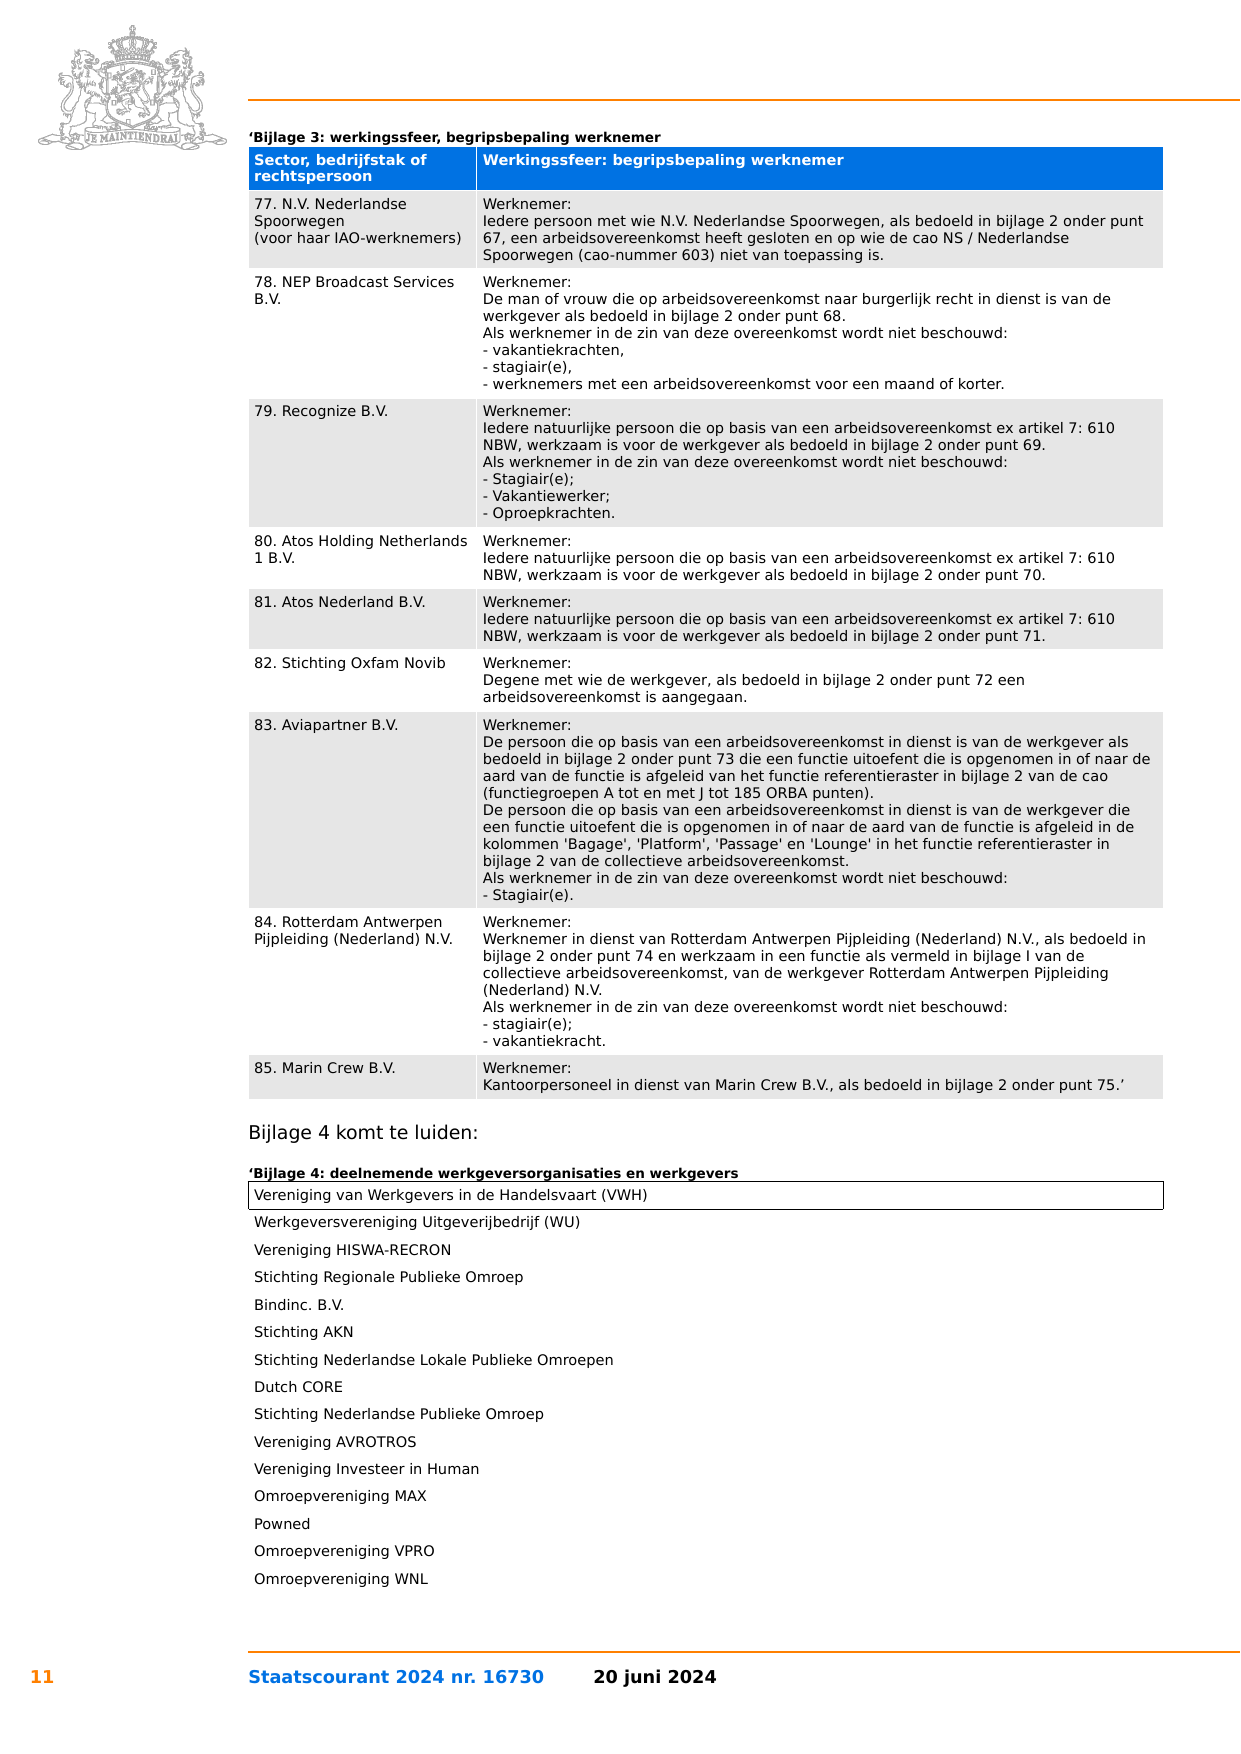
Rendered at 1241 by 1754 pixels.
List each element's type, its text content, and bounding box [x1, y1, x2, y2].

table_cell Werknemer: Kantoorpersoneel in dienst van Marin Crew B.V., als bedoeld in bijlage 2 onder punt 75.’ [477, 1055, 1163, 1099]
table_cell Omroepvereniging VPRO [249, 1539, 1163, 1565]
table_cell 82. Stichting Oxfam Novib [249, 651, 476, 711]
table_cell Stichting Nederlandse Lokale Publieke Omroepen [249, 1347, 1163, 1373]
table_cell Vereniging HISWA-RECRON [249, 1237, 1163, 1263]
table_cell Werknemer: Iedere persoon met wie N.V. Nederlandse Spoorwegen, als bedoeld in bijlage 2 onder punt 67, een arbeidsovereenkomst heeft gesloten en op wie de cao NS / Nederlandse Spoorwegen (cao-nummer 603) niet van toepassing is. [477, 191, 1163, 268]
table_cell Stichting AKN [249, 1319, 1163, 1346]
picture [38, 25, 227, 150]
text Bijlage 4 komt te luiden: [248, 1122, 1163, 1144]
table_cell Bindinc. B.V. [249, 1292, 1163, 1318]
table_cell Stichting Nederlandse Publieke Omroep [249, 1401, 1163, 1428]
table_cell Powned [249, 1511, 1163, 1537]
table_cell Werknemer: De persoon die op basis van een arbeidsovereenkomst in dienst is van de werkgever als bedoeld in bijlage 2 onder punt 73 die een functie uitoefent die is opgenomen in of naar de aard van de functie is afgeleid van het functie referentieraster in bijlage 2 van de cao (functiegroepen A tot en met J tot 185 ORBA punten). De persoon die op basis van een arbeidsovereenkomst in dienst is van de werkgever die een functie uitoefent die is opgenomen in of naar de aard van de functie is afgeleid in de kolommen 'Bagage', 'Platform', 'Passage' en 'Lounge' in het functie referentieraster in bijlage 2 van de collectieve arbeidsovereenkomst. Als werknemer in de zin van deze overeenkomst wordt niet beschouwd: - Stagiair(e). [477, 712, 1163, 908]
table_cell Werknemer: Werknemer in dienst van Rotterdam Antwerpen Pijpleiding (Nederland) N.V., als bedoeld in bijlage 2 onder punt 74 en werkzaam in een functie als vermeld in bijlage I van de collectieve arbeidsovereenkomst, van de werkgever Rotterdam Antwerpen Pijpleiding (Nederland) N.V. Als werknemer in de zin van deze overeenkomst wordt niet beschouwd: - stagiair(e); - vakantiekracht. [477, 909, 1163, 1054]
table_cell 79. Recognize B.V. [249, 399, 476, 527]
table_cell 77. N.V. Nederlandse Spoorwegen (voor haar IAO-werknemers) [249, 191, 476, 268]
table_header ‘Bijlage 4: deelnemende werkgeversorganisaties en werkgevers [248, 1166, 1163, 1181]
table_cell 85. Marin Crew B.V. [249, 1055, 476, 1099]
table_cell 80. Atos Holding Netherlands 1 B.V. [249, 528, 476, 588]
table_header ‘Bijlage 3: werkingssfeer, begripsbepaling werknemer [248, 130, 1163, 146]
table_cell Werknemer: Iedere natuurlijke persoon die op basis van een arbeidsovereenkomst ex artikel 7: 610 NBW, werkzaam is voor de werkgever als bedoeld in bijlage 2 onder punt 69. Als werknemer in de zin van deze overeenkomst wordt niet beschouwd: - Stagiair(e); - Vakantiewerker; - Oproepkrachten. [477, 399, 1163, 527]
table_cell 84. Rotterdam Antwerpen Pijpleiding (Nederland) N.V. [249, 909, 476, 1054]
table_cell Vereniging van Werkgevers in de Handelsvaart (VWH) [249, 1182, 1163, 1209]
table_cell 81. Atos Nederland B.V. [249, 589, 476, 649]
table_cell 78. NEP Broadcast Services B.V. [249, 269, 476, 398]
table_cell Werknemer: De man of vrouw die op arbeidsovereenkomst naar burgerlijk recht in dienst is van de werkgever als bedoeld in bijlage 2 onder punt 68. Als werknemer in de zin van deze overeenkomst wordt niet beschouwd: - vakantiekrachten, - stagiair(e), - werknemers met een arbeidsovereenkomst voor een maand of korter. [477, 269, 1163, 398]
table_cell Werkgeversvereniging Uitgeverijbedrijf (WU) [249, 1210, 1163, 1236]
table_cell Werknemer: Iedere natuurlijke persoon die op basis van een arbeidsovereenkomst ex artikel 7: 610 NBW, werkzaam is voor de werkgever als bedoeld in bijlage 2 onder punt 70. [477, 528, 1163, 588]
table_cell Werknemer: Degene met wie de werkgever, als bedoeld in bijlage 2 onder punt 72 een arbeidsovereenkomst is aangegaan. [477, 651, 1163, 711]
table_cell Stichting Regionale Publieke Omroep [249, 1265, 1163, 1291]
table_cell 83. Aviapartner B.V. [249, 712, 476, 908]
table_cell Vereniging Investeer in Human [249, 1456, 1163, 1483]
table_cell Sector, bedrijfstak of rechtspersoon [249, 147, 476, 190]
table_cell Omroepvereniging MAX [249, 1484, 1163, 1510]
table_cell Vereniging AVROTROS [249, 1429, 1163, 1455]
table_cell Werknemer: Iedere natuurlijke persoon die op basis van een arbeidsovereenkomst ex artikel 7: 610 NBW, werkzaam is voor de werkgever als bedoeld in bijlage 2 onder punt 71. [477, 589, 1163, 649]
table_cell Omroepvereniging WNL [249, 1566, 1163, 1592]
table_cell Dutch CORE [249, 1374, 1163, 1400]
table_cell Werkingssfeer: begripsbepaling werknemer [477, 147, 1163, 190]
